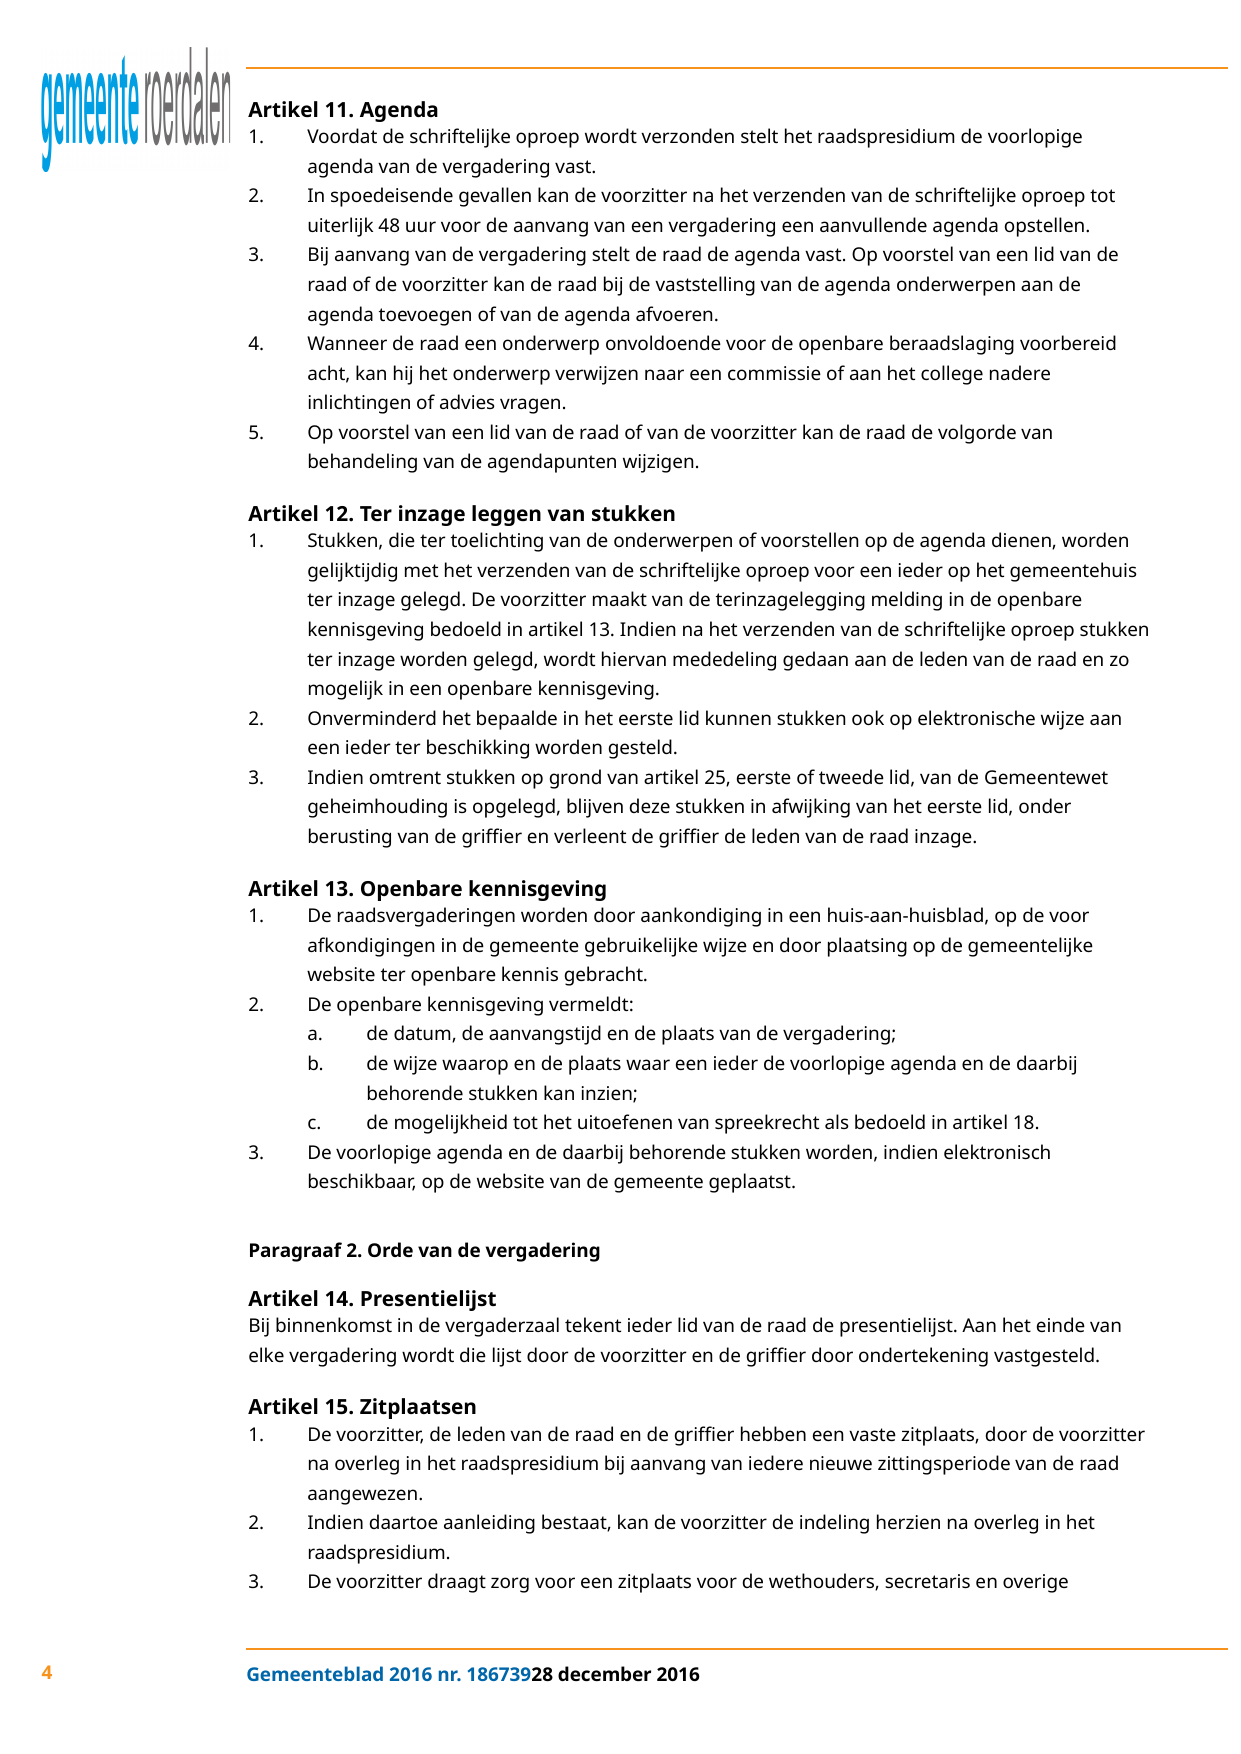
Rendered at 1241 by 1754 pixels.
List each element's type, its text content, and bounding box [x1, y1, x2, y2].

list De voorzitter draagt zorg voor een zitplaats voor de wethouders, secretaris en overige [248, 1569, 1152, 1594]
text Artikel 13. Openbare kennisgeving [248, 874, 1152, 902]
list In spoedeisende gevallen kan de voorzitter na het verzenden van de schriftelijke oproep tot uiterlijk 48 uur voor de aanvang van een vergadering een aanvullende agenda opstellen. [248, 182, 1152, 238]
picture [41, 134, 48, 172]
list De openbare kennisgeving vermeldt: [248, 991, 1152, 1017]
list de datum, de aanvangstijd en de plaats van de vergadering; [307, 1021, 1152, 1046]
text Artikel 12. Ter inzage leggen van stukken [248, 499, 1152, 527]
text Paragraaf 2. Orde van de vergadering [248, 1237, 1152, 1263]
list Bij aanvang van de vergadering stelt de raad de agenda vast. Op voorstel van een lid van de raad of de voorzitter kan de raad bij de vaststelling van de agenda onderwerpen aan de agenda toevoegen of van de agenda afvoeren. [248, 242, 1152, 326]
list de wijze waarop en de plaats waar een ieder de voorlopige agenda en de daarbij behorende stukken kan inzien; [307, 1050, 1152, 1105]
text Artikel 15. Zitplaatsen [248, 1392, 1152, 1421]
list Indien omtrent stukken op grond van artikel 25, eerste of tweede lid, van de Gemeentewet geheimhouding is opgelegd, blijven deze stukken in afwijking van het eerste lid, onder berusting van de griffier en verleent de griffier de leden van de raad inzage. [248, 764, 1152, 849]
list Stukken, die ter toelichting van de onderwerpen of voorstellen op de agenda dienen, worden gelijktijdig met het verzenden van de schriftelijke oproep voor een ieder op het gemeentehuis ter inzage gelegd. De voorzitter maakt van de terinzagelegging melding in de openbare kennisgeving bedoeld in artikel 13. Indien na het verzenden van de schriftelijke oproep stukken ter inzage worden gelegd, wordt hiervan mededeling gedaan aan de leden van de raad en zo mogelijk in een openbare kennisgeving. [248, 527, 1152, 701]
list De voorlopige agenda en de daarbij behorende stukken worden, indien elektronisch beschikbaar, op de website van de gemeente geplaatst. [248, 1139, 1152, 1194]
list Op voorstel van een lid van de raad of van de voorzitter kan de raad de volgorde van behandeling van de agendapunten wijzigen. [248, 419, 1152, 474]
list Indien daartoe aanleiding bestaat, kan de voorzitter de indeling herzien na overleg in het raadspresidium. [248, 1509, 1152, 1565]
text Artikel 14. Presentielijst [248, 1284, 1152, 1312]
list De raadsvergaderingen worden door aankondiging in een huis-aan-huisblad, op de voor afkondigingen in de gemeente gebruikelijke wijze en door plaatsing op de gemeentelijke website ter openbare kennis gebracht. [248, 902, 1152, 987]
text Artikel 11. Agenda [248, 95, 1152, 123]
picture [41, 47, 231, 172]
list de mogelijkheid tot het uitoefenen van spreekrecht als bedoeld in artikel 18. [307, 1109, 1152, 1135]
list Onverminderd het bepaalde in het eerste lid kunnen stukken ook op elektronische wijze aan een ieder ter beschikking worden gesteld. [248, 705, 1152, 760]
list De voorzitter, de leden van de raad en de griffier hebben een vaste zitplaats, door de voorzitter na overleg in het raadspresidium bij aanvang van iedere nieuwe zittingsperiode van de raad aangewezen. [248, 1421, 1152, 1506]
list Voordat de schriftelijke oproep wordt verzonden stelt het raadspresidium de voorlopige agenda van de vergadering vast. [248, 123, 1152, 178]
text Bij binnenkomst in de vergaderzaal tekent ieder lid van de raad de presentielijst. Aan het einde van elke vergadering wordt die lijst door de voorzitter en de griffier door ondertekening vastgesteld. [248, 1312, 1152, 1368]
list Wanneer de raad een onderwerp onvoldoende voor de openbare beraadslaging voorbereid acht, kan hij het onderwerp verwijzen naar een commissie of aan het college nadere inlichtingen of advies vragen. [248, 330, 1152, 415]
